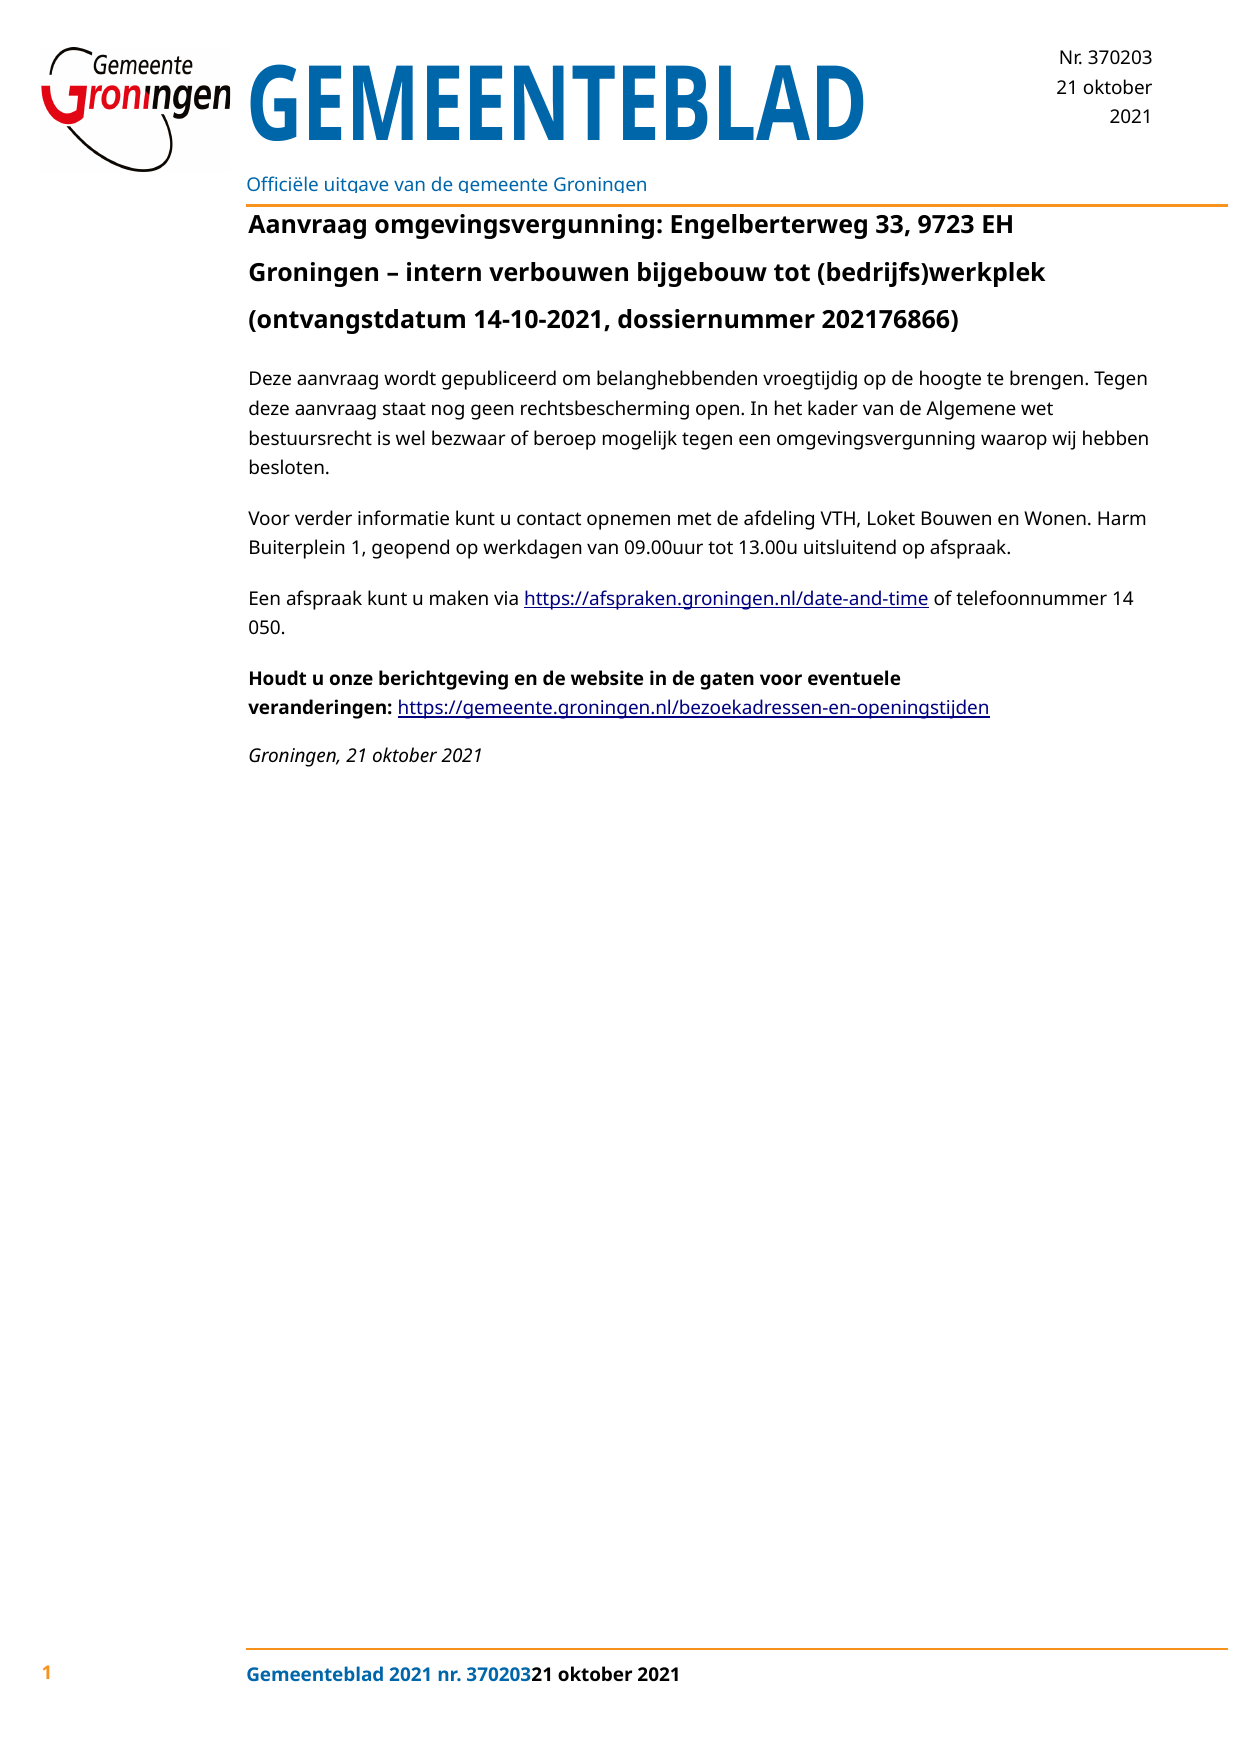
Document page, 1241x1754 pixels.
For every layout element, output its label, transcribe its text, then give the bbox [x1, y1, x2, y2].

picture [41, 47, 231, 172]
text Houdt u onze berichtgeving en de website in de gaten voor eventuele veranderingen: https://gemeente.groningen.nl/bezoekadressen-en-openingstijden [248, 665, 1152, 720]
text Deze aanvraag wordt gepubliceerd om belanghebbenden vroegtijdig op de hoogte te brengen. Tegen deze aanvraag staat nog geen rechtsbescherming open. In het kader van de Algemene wet bestuursrecht is wel bezwaar of beroep mogelijk tegen een omgevingsvergunning waarop wij hebben besloten. [248, 366, 1152, 480]
text Aanvraag omgevingsvergunning: Engelberterweg 33, 9723 EH Groningen – intern verbouwen bijgebouw tot (bedrijfs)werkplek (ontvangstdatum 14-10-2021, dossiernummer 202176866) [248, 207, 1152, 336]
text Een afspraak kunt u maken via https://afspraken.groningen.nl/date-and-time of telefoonnummer 14 050. [248, 585, 1152, 640]
text Voor verder informatie kunt u contact opnemen met de afdeling VTH, Loket Bouwen en Wonen. Harm Buiterplein 1, geopend op werkdagen van 09.00uur tot 13.00u uitsluitend op afspraak. [248, 505, 1152, 560]
text Groningen, 21 oktober 2021 [248, 742, 1152, 768]
